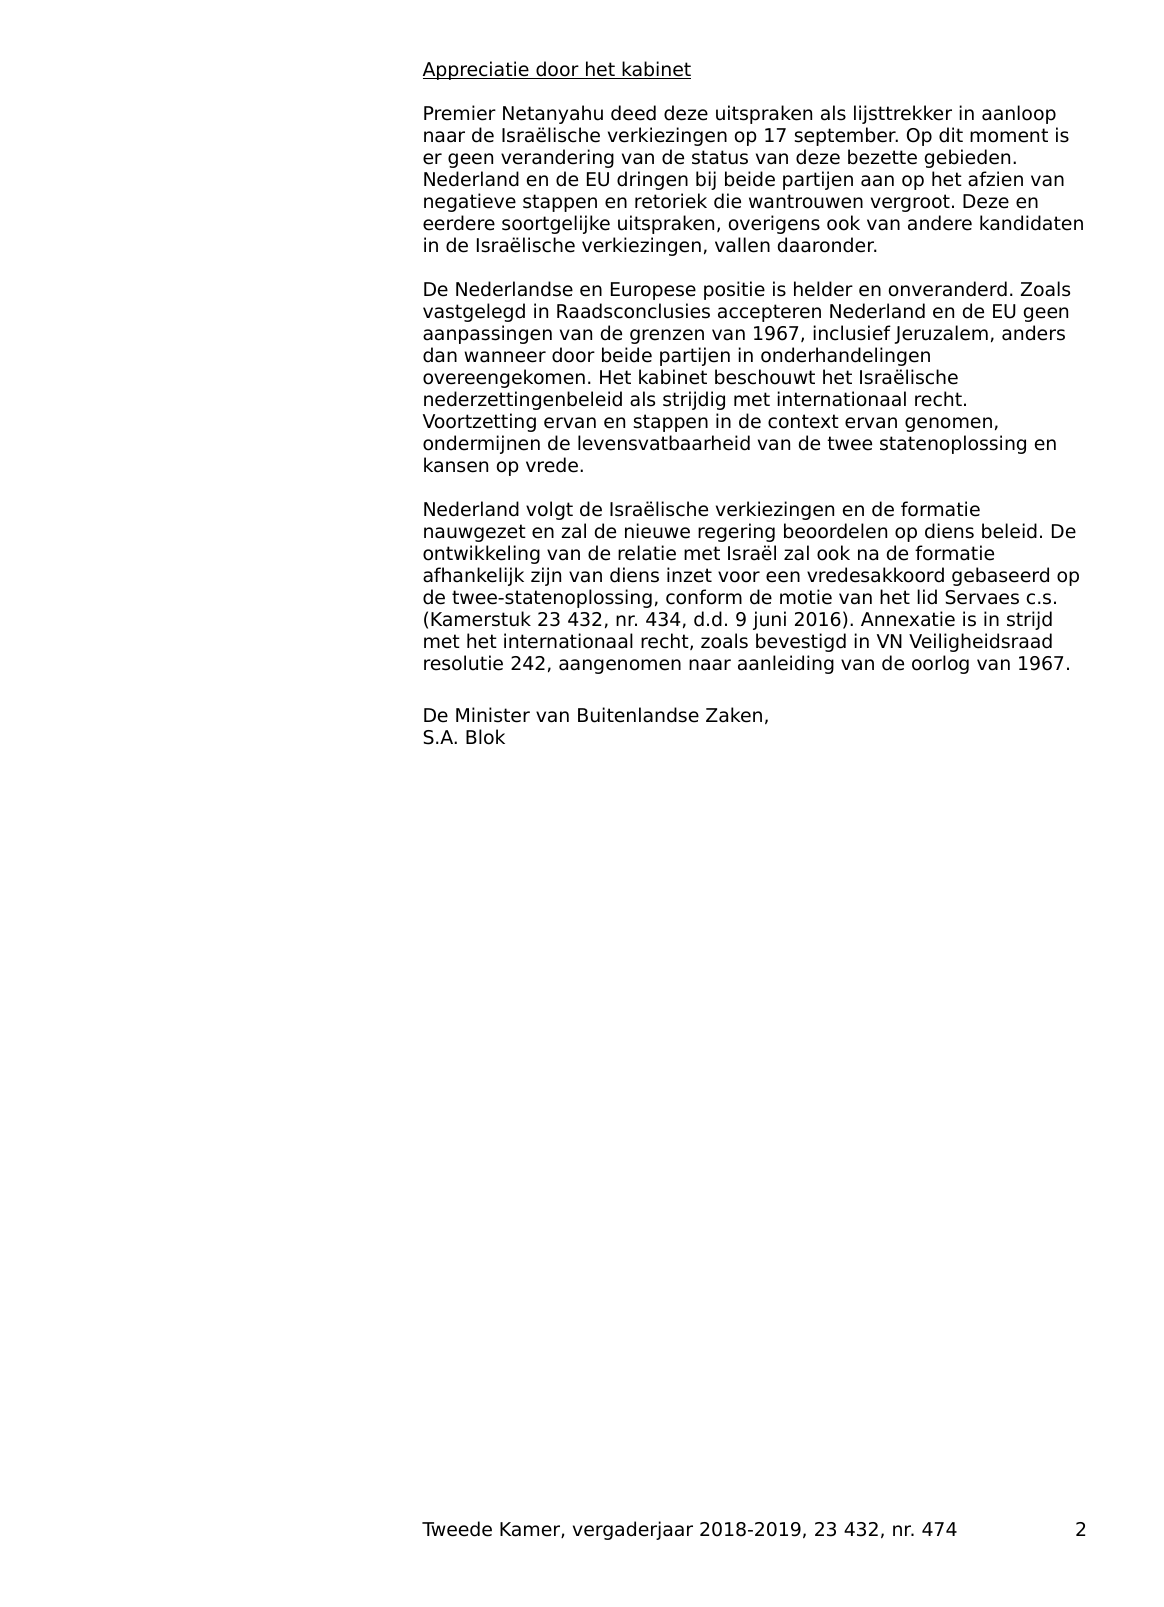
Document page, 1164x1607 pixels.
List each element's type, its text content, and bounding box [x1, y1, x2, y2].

text Nederland volgt de Israëlische verkiezingen en de formatie nauwgezet en zal de nieuwe regering beoordelen op diens beleid. De ontwikkeling van de relatie met Israël zal ook na de formatie afhankelijk zijn van diens inzet voor een vredesakkoord gebaseerd op de twee-statenoplossing, conform de motie van het lid Servaes c.s. (Kamerstuk 23 432, nr. 434, d.d. 9 juni 2016). Annexatie is in strijd met het internationaal recht, zoals bevestigd in VN Veiligheidsraad resolutie 242, aangenomen naar aanleiding van de oorlog van 1967. [422, 499, 1087, 675]
text De Nederlandse en Europese positie is helder en onveranderd. Zoals vastgelegd in Raadsconclusies accepteren Nederland en de EU geen aanpassingen van de grenzen van 1967, inclusief Jeruzalem, anders dan wanneer door beide partijen in onderhandelingen overeengekomen. Het kabinet beschouwt het Israëlische nederzettingenbeleid als strijdig met internationaal recht. Voortzetting ervan en stappen in de context ervan genomen, ondermijnen de levensvatbaarheid van de twee statenoplossing en kansen op vrede. [422, 279, 1087, 477]
text Premier Netanyahu deed deze uitspraken als lijsttrekker in aanloop naar de Israëlische verkiezingen op 17 september. Op dit moment is er geen verandering van de status van deze bezette gebieden. Nederland en de EU dringen bij beide partijen aan op het afzien van negatieve stappen en retoriek die wantrouwen vergroot. Deze en eerdere soortgelijke uitspraken, overigens ook van andere kandidaten in de Israëlische verkiezingen, vallen daaronder. [422, 103, 1087, 257]
subtitle Appreciatie door het kabinet [422, 59, 1087, 81]
text De Minister van Buitenlandse Zaken, S.A. Blok [422, 705, 1087, 749]
